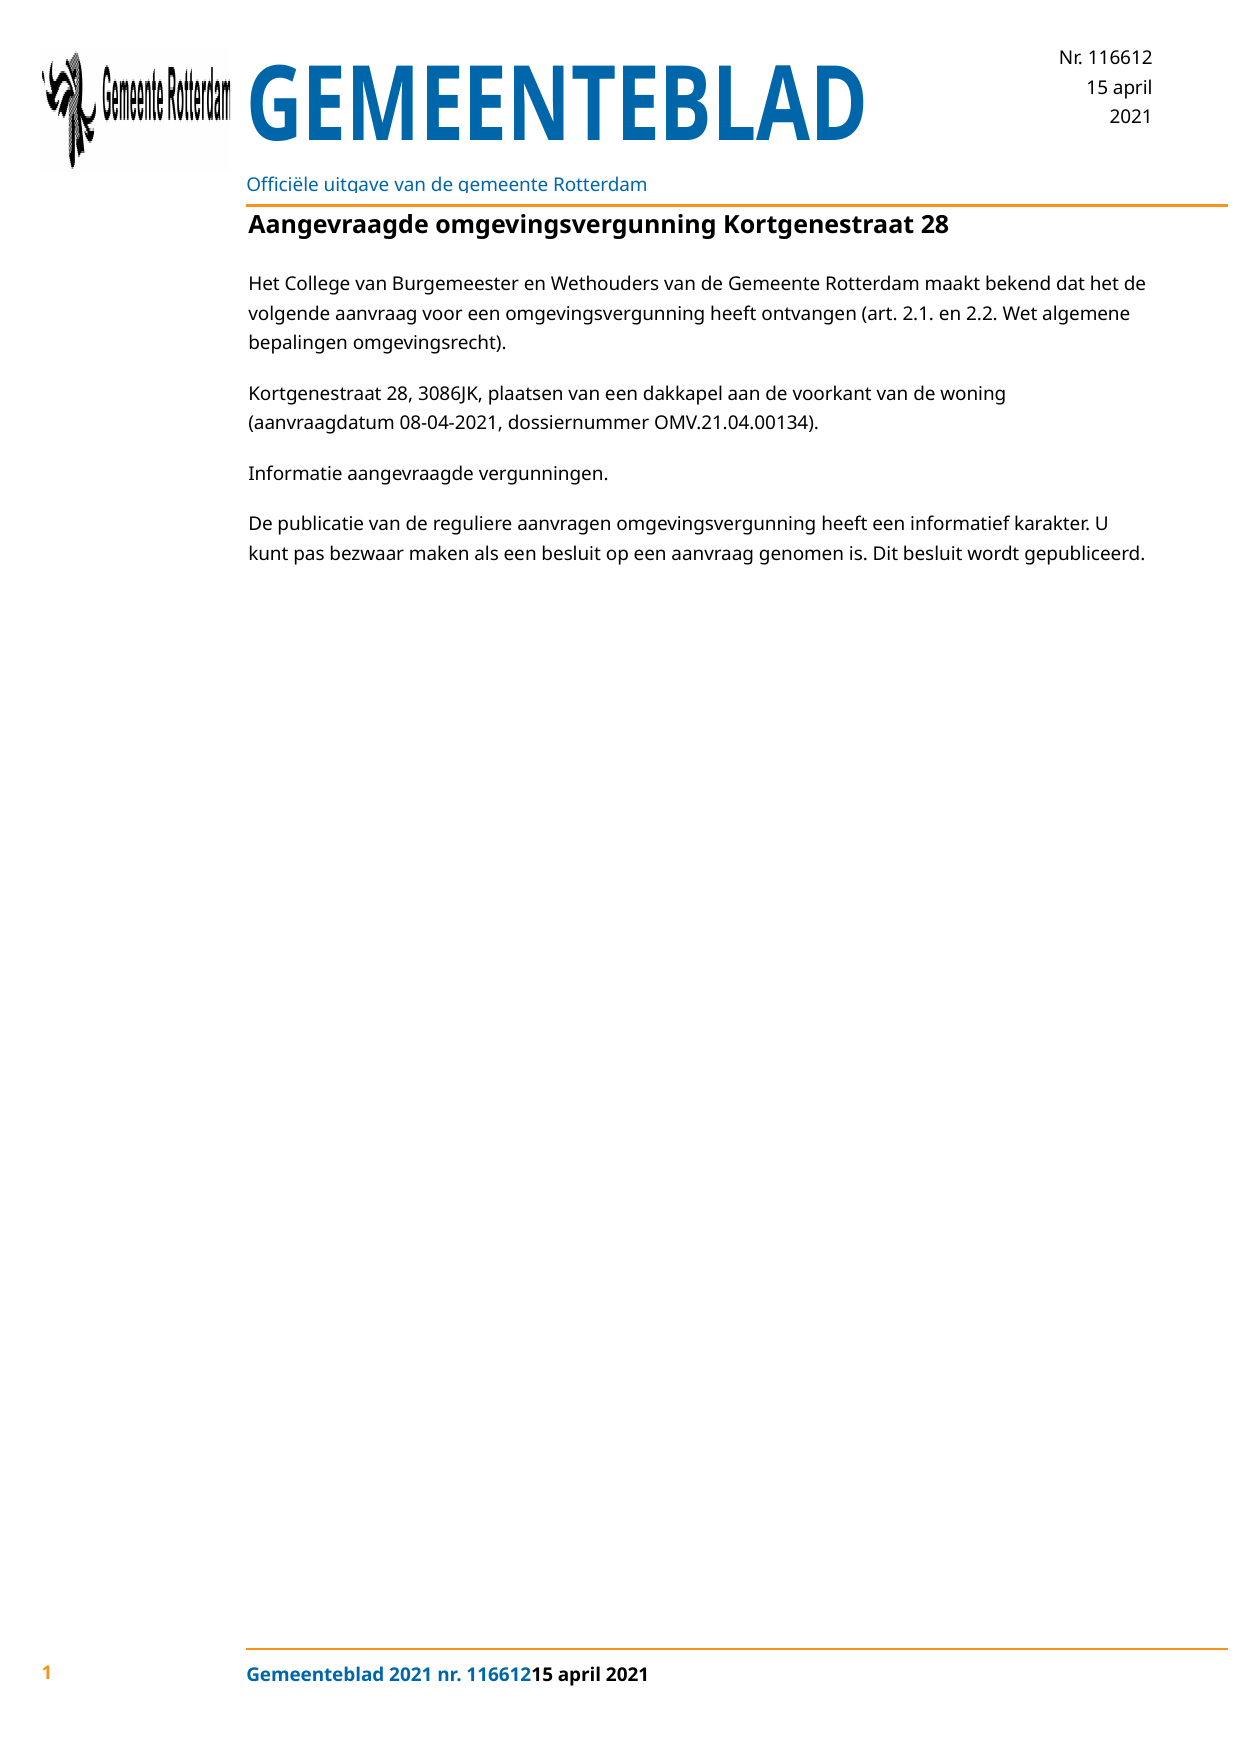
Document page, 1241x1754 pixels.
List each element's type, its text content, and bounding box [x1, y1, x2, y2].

text Informatie aangevraagde vergunningen. [248, 460, 1152, 486]
text Kortgenestraat 28, 3086JK, plaatsen van een dakkapel aan de voorkant van de woning (aanvraagdatum 08-04-2021, dossiernummer OMV.21.04.00134). [248, 380, 1152, 435]
text De publicatie van de reguliere aanvragen omgevingsvergunning heeft een informatief karakter. U kunt pas bezwaar maken als een besluit op een aanvraag genomen is. Dit besluit wordt gepubliceerd. [248, 510, 1152, 566]
text Het College van Burgemeester en Wethouders van de Gemeente Rotterdam maakt bekend dat het de volgende aanvraag voor een omgevingsvergunning heeft ontvangen (art. 2.1. en 2.2. Wet algemene bepalingen omgevingsrecht). [248, 270, 1152, 355]
picture [41, 47, 231, 172]
text Aangevraagde omgevingsvergunning Kortgenestraat 28 [248, 207, 1152, 241]
